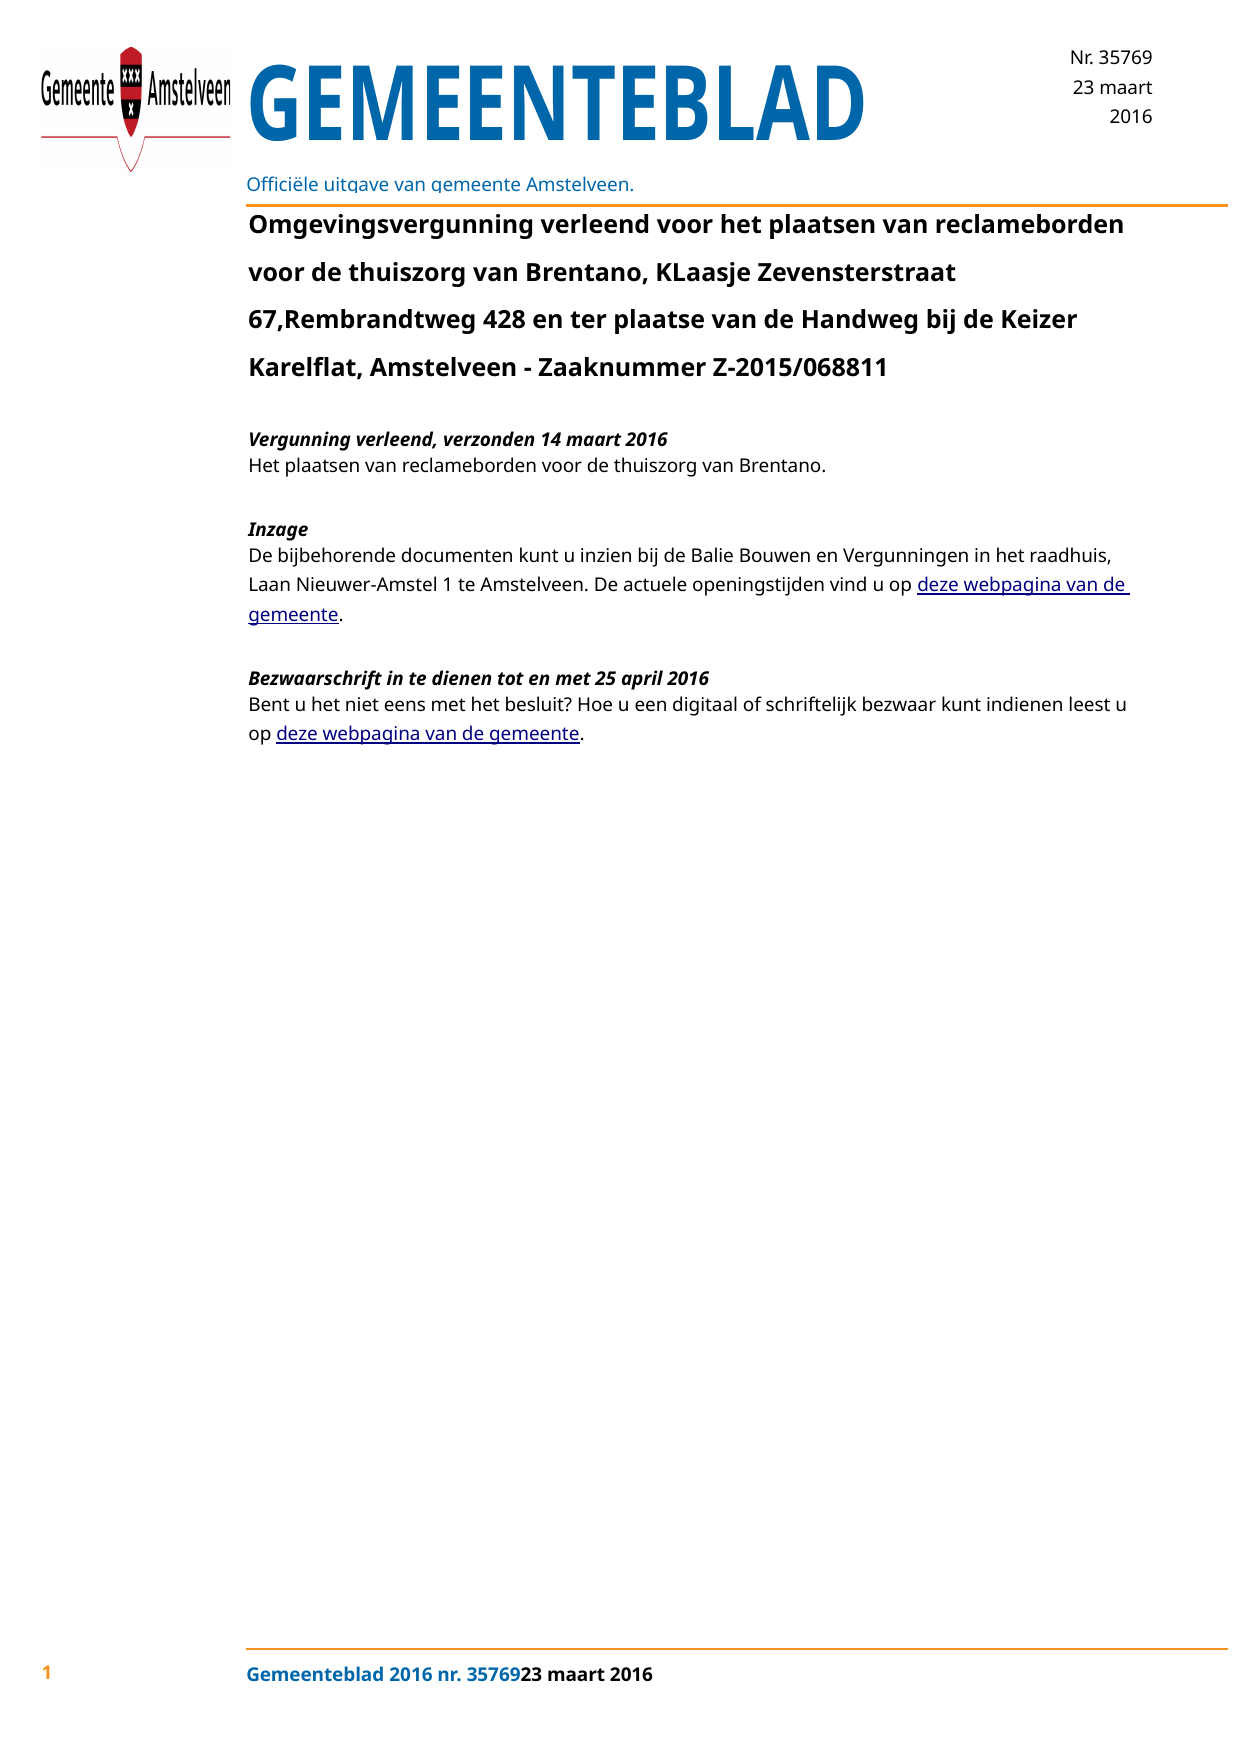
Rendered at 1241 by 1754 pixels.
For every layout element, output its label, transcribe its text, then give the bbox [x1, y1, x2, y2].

text Bent u het niet eens met het besluit? Hoe u een digitaal of schriftelijk bezwaar kunt indienen leest u op deze webpagina van de gemeente. [248, 691, 1152, 746]
text De bijbehorende documenten kunt u inzien bij de Balie Bouwen en Vergunningen in het raadhuis, Laan Nieuwer-Amstel 1 te Amstelveen. De actuele openingstijden vind u op deze webpagina van de gemeente. [248, 542, 1152, 627]
text Inzage [248, 516, 1152, 542]
text Bezwaarschrift in te dienen tot en met 25 april 2016 [248, 665, 1152, 691]
picture [41, 47, 231, 172]
text Het plaatsen van reclameborden voor de thuiszorg van Brentano. [248, 452, 1152, 478]
text Omgevingsvergunning verleend voor het plaatsen van reclameborden voor de thuiszorg van Brentano, KLaasje Zevensterstraat 67,Rembrandtweg 428 en ter plaatse van de Handweg bij de Keizer Karelflat, Amstelveen - Zaaknummer Z-2015/068811 [248, 207, 1152, 384]
text Vergunning verleend, verzonden 14 maart 2016 [248, 427, 1152, 452]
